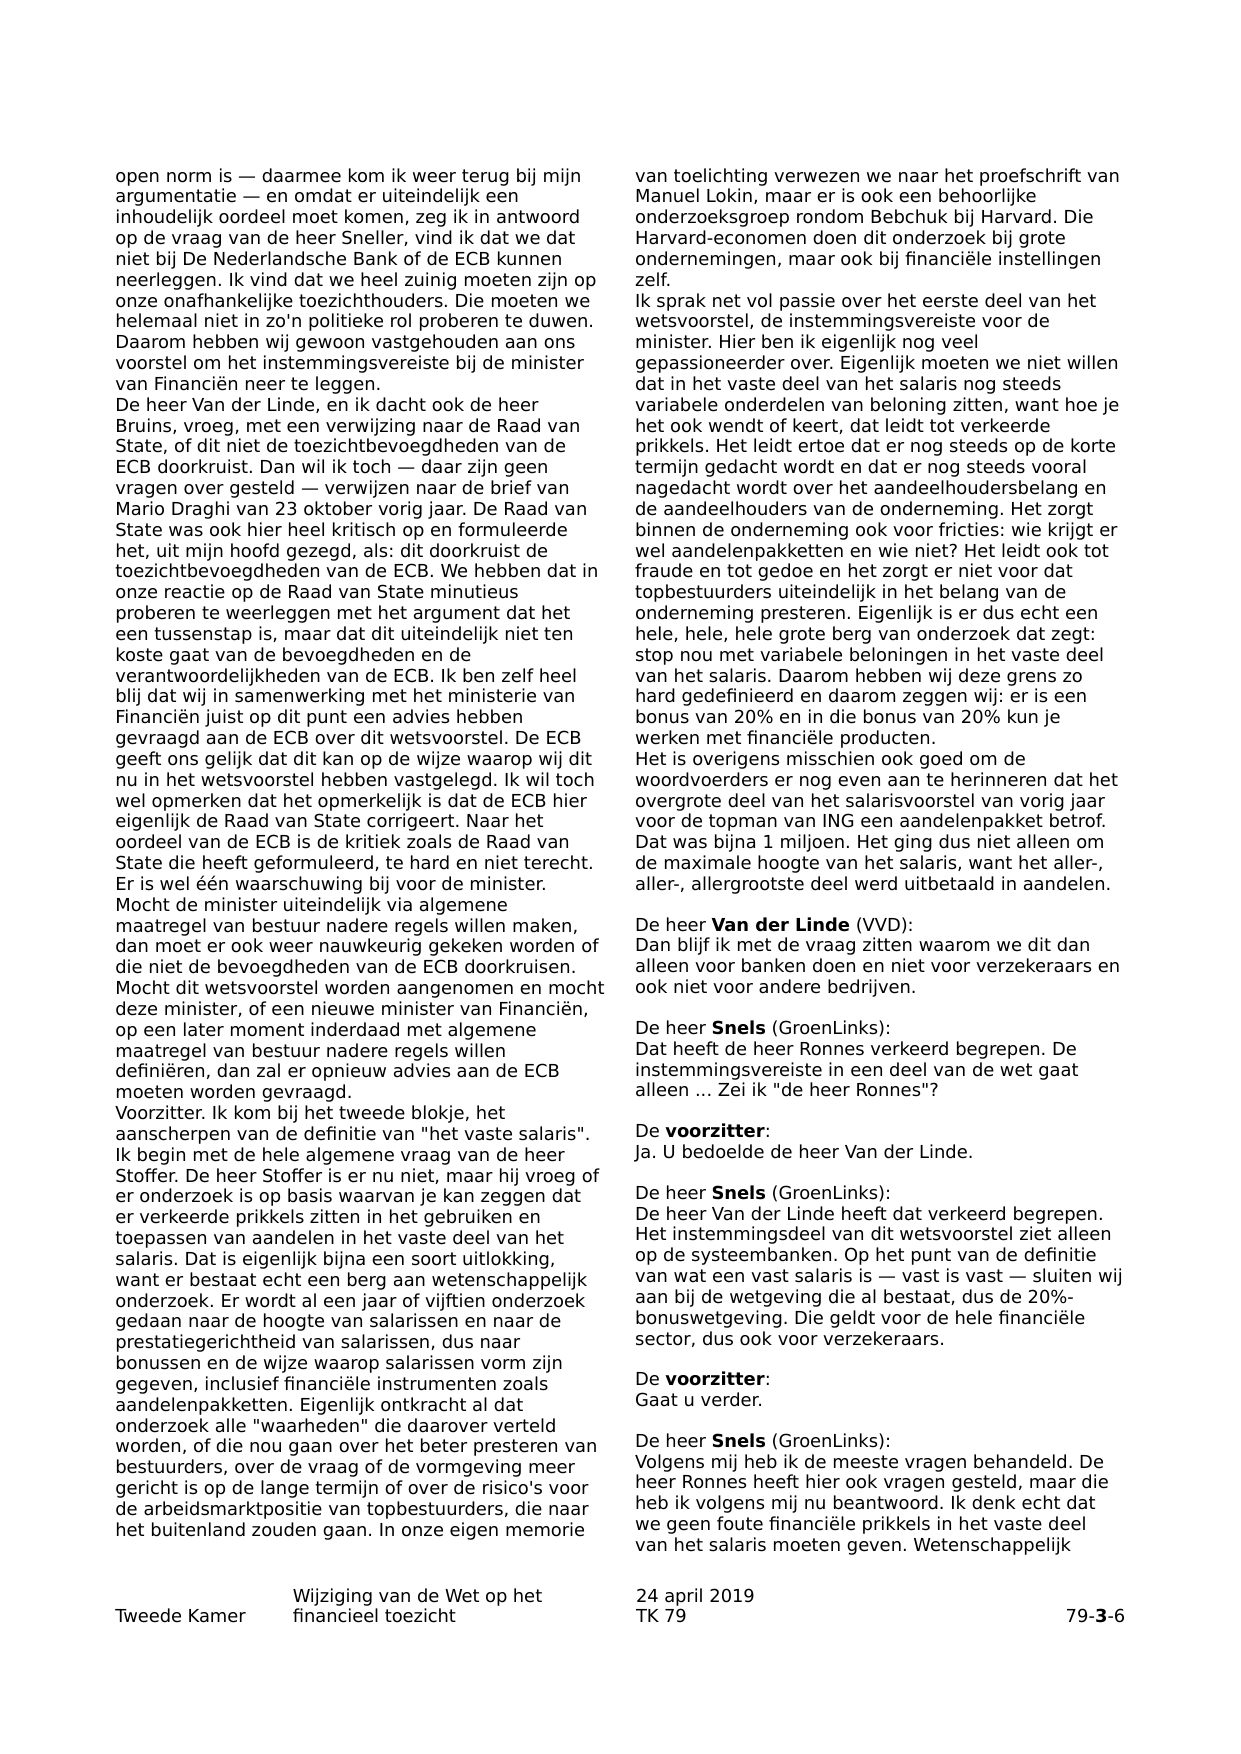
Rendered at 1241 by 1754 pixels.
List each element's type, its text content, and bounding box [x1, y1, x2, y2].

text Voorzitter. Ik kom bij het tweede blokje, het aanscherpen van de definitie van "het vaste salaris". Ik begin met de hele algemene vraag van de heer Stoffer. De heer Stoffer is er nu niet, maar hij vroeg of er onderzoek is op basis waarvan je kan zeggen dat er verkeerde prikkels zitten in het gebruiken en toepassen van aandelen in het vaste deel van het salaris. Dat is eigenlijk bijna een soort uitlokking, want er bestaat echt een berg aan wetenschappelijk onderzoek. Er wordt al een jaar of vijftien onderzoek gedaan naar de hoogte van salarissen en naar de prestatiegerichtheid van salarissen, dus naar bonussen en de wijze waarop salarissen vorm zijn gegeven, inclusief financiële instrumenten zoals aandelenpakketten. Eigenlijk ontkracht al dat onderzoek alle "waarheden" die daarover verteld worden, of die nou gaan over het beter presteren van bestuurders, over de vraag of de vormgeving meer gericht is op de lange termijn of over de risico's voor de arbeidsmarktpositie van topbestuurders, die naar het buitenland zouden gaan. In onze eigen memorie [115, 1103, 605, 1540]
text Ik sprak net vol passie over het eerste deel van het wetsvoorstel, de instemmingsvereiste voor de minister. Hier ben ik eigenlijk nog veel gepassioneerder over. Eigenlijk moeten we niet willen dat in het vaste deel van het salaris nog steeds variabele onderdelen van beloning zitten, want hoe je het ook wendt of keert, dat leidt tot verkeerde prikkels. Het leidt ertoe dat er nog steeds op de korte termijn gedacht wordt en dat er nog steeds vooral nagedacht wordt over het aandeelhoudersbelang en de aandeelhouders van de onderneming. Het zorgt binnen de onderneming ook voor fricties: wie krijgt er wel aandelenpakketten en wie niet? Het leidt ook tot fraude en tot gedoe en het zorgt er niet voor dat topbestuurders uiteindelijk in het belang van de onderneming presteren. Eigenlijk is er dus echt een hele, hele, hele grote berg van onderzoek dat zegt: stop nou met variabele beloningen in het vaste deel van het salaris. Daarom hebben wij deze grens zo hard gedefinieerd en daarom zeggen wij: er is een bonus van 20% en in die bonus van 20% kun je werken met financiële producten. [635, 290, 1125, 749]
text Gaat u verder. [635, 1390, 1125, 1411]
text van toelichting verwezen we naar het proefschrift van Manuel Lokin, maar er is ook een behoorlijke onderzoeksgroep rondom Bebchuk bij Harvard. Die Harvard-economen doen dit onderzoek bij grote ondernemingen, maar ook bij financiële instellingen zelf. [635, 165, 1125, 290]
text Volgens mij heb ik de meeste vragen behandeld. De heer Ronnes heeft hier ook vragen gesteld, maar die heb ik volgens mij nu beantwoord. Ik denk echt dat we geen foute financiële prikkels in het vaste deel van het salaris moeten geven. Wetenschappelijk [635, 1451, 1125, 1556]
text De heer Snels (GroenLinks): [635, 1018, 1125, 1038]
text De heer Snels (GroenLinks): [635, 1182, 1125, 1203]
text De heer Van der Linde heeft dat verkeerd begrepen. Het instemmingsdeel van dit wetsvoorstel ziet alleen op de systeembanken. Op het punt van de definitie van wat een vast salaris is — vast is vast — sluiten wij aan bij de wetgeving die al bestaat, dus de 20%-bonuswetgeving. Die geldt voor de hele financiële sector, dus ook voor verzekeraars. [635, 1203, 1125, 1349]
text De heer Van der Linde, en ik dacht ook de heer Bruins, vroeg, met een verwijzing naar de Raad van State, of dit niet de toezichtbevoegdheden van de ECB doorkruist. Dan wil ik toch — daar zijn geen vragen over gesteld — verwijzen naar de brief van Mario Draghi van 23 oktober vorig jaar. De Raad van State was ook hier heel kritisch op en formuleerde het, uit mijn hoofd gezegd, als: dit doorkruist de toezichtbevoegdheden van de ECB. We hebben dat in onze reactie op de Raad van State minutieus proberen te weerleggen met het argument dat het een tussenstap is, maar dat dit uiteindelijk niet ten koste gaat van de bevoegdheden en de verantwoordelijkheden van de ECB. Ik ben zelf heel blij dat wij in samenwerking met het ministerie van Financiën juist op dit punt een advies hebben gevraagd aan de ECB over dit wetsvoorstel. De ECB geeft ons gelijk dat dit kan op de wijze waarop wij dit nu in het wetsvoorstel hebben vastgelegd. Ik wil toch wel opmerken dat het opmerkelijk is dat de ECB hier eigenlijk de Raad van State corrigeert. Naar het oordeel van de ECB is de kritiek zoals de Raad van State die heeft geformuleerd, te hard en niet terecht. Er is wel één waarschuwing bij voor de minister. Mocht de minister uiteindelijk via algemene maatregel van bestuur nadere regels willen maken, dan moet er ook weer nauwkeurig gekeken worden of die niet de bevoegdheden van de ECB doorkruisen. Mocht dit wetsvoorstel worden aangenomen en mocht deze minister, of een nieuwe minister van Financiën, op een later moment inderdaad met algemene maatregel van bestuur nadere regels willen definiëren, dan zal er opnieuw advies aan de ECB moeten worden gevraagd. [115, 394, 605, 1103]
text Dan blijf ik met de vraag zitten waarom we dit dan alleen voor banken doen en niet voor verzekeraars en ook niet voor andere bedrijven. [635, 935, 1125, 998]
text De heer Van der Linde (VVD): [635, 914, 1125, 935]
text De voorzitter: [635, 1121, 1125, 1142]
text Het is overigens misschien ook goed om de woordvoerders er nog even aan te herinneren dat het overgrote deel van het salarisvoorstel van vorig jaar voor de topman van ING een aandelenpakket betrof. Dat was bijna 1 miljoen. Het ging dus niet alleen om de maximale hoogte van het salaris, want het aller-, aller-, allergrootste deel werd uitbetaald in aandelen. [635, 749, 1125, 894]
text De voorzitter: [635, 1369, 1125, 1390]
text open norm is — daarmee kom ik weer terug bij mijn argumentatie — en omdat er uiteindelijk een inhoudelijk oordeel moet komen, zeg ik in antwoord op de vraag van de heer Sneller, vind ik dat we dat niet bij De Nederlandsche Bank of de ECB kunnen neerleggen. Ik vind dat we heel zuinig moeten zijn op onze onafhankelijke toezichthouders. Die moeten we helemaal niet in zo'n politieke rol proberen te duwen. Daarom hebben wij gewoon vastgehouden aan ons voorstel om het instemmingsvereiste bij de minister van Financiën neer te leggen. [115, 165, 605, 394]
text De heer Snels (GroenLinks): [635, 1431, 1125, 1451]
text Ja. U bedoelde de heer Van der Linde. [635, 1142, 1125, 1162]
text Dat heeft de heer Ronnes verkeerd begrepen. De instemmingsvereiste in een deel van de wet gaat alleen ... Zei ik "de heer Ronnes"? [635, 1038, 1125, 1101]
